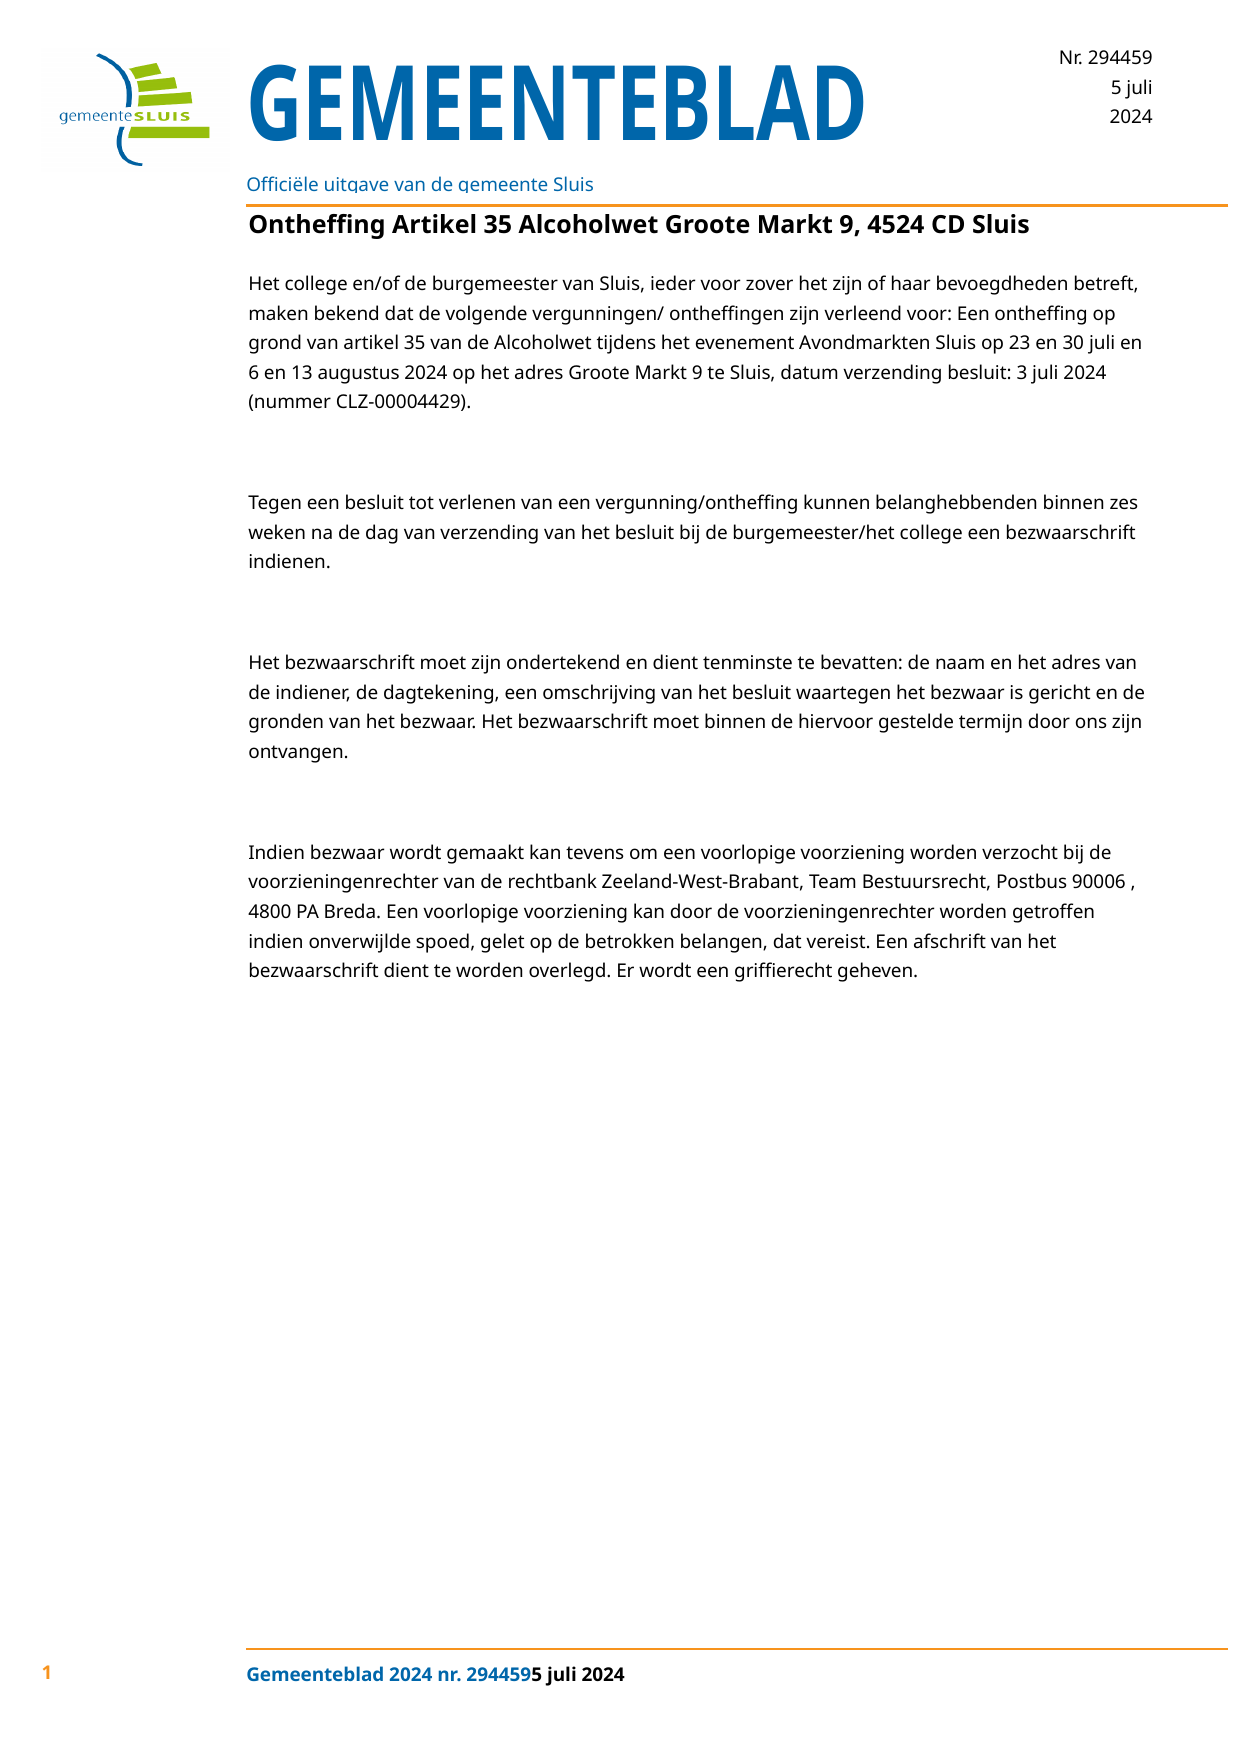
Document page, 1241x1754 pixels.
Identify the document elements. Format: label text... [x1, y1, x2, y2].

text Tegen een besluit tot verlenen van een vergunning/ontheffing kunnen belanghebbenden binnen zes weken na de dag van verzending van het besluit bij de burgemeester/het college een bezwaarschrift indienen. [248, 489, 1152, 574]
text Ontheffing Artikel 35 Alcoholwet Groote Markt 9, 4524 CD Sluis [248, 207, 1152, 241]
text Het college en/of de burgemeester van Sluis, ieder voor zover het zijn of haar bevoegdheden betreft, maken bekend dat de volgende vergunningen/ ontheffingen zijn verleend voor: Een ontheffing op grond van artikel 35 van de Alcoholwet tijdens het evenement Avondmarkten Sluis op 23 en 30 juli en 6 en 13 augustus 2024 op het adres Groote Markt 9 te Sluis, datum verzending besluit: 3 juli 2024 (nummer CLZ-00004429). [248, 270, 1152, 414]
picture [41, 47, 231, 172]
text Het bezwaarschrift moet zijn ondertekend en dient tenminste te bevatten: de naam en het adres van de indiener, de dagtekening, een omschrijving van het besluit waartegen het bezwaar is gericht en de gronden van het bezwaar. Het bezwaarschrift moet binnen de hiervoor gestelde termijn door ons zijn ontvangen. [248, 649, 1152, 764]
text Indien bezwaar wordt gemaakt kan tevens om een voorlopige voorziening worden verzocht bij de voorzieningenrechter van de rechtbank Zeeland-West-Brabant, Team Bestuursrecht, Postbus 90006 , 4800 PA Breda. Een voorlopige voorziening kan door de voorzieningenrechter worden getroffen indien onverwijlde spoed, gelet op de betrokken belangen, dat vereist. Een afschrift van het bezwaarschrift dient te worden overlegd. Er wordt een griffierecht geheven. [248, 839, 1152, 983]
